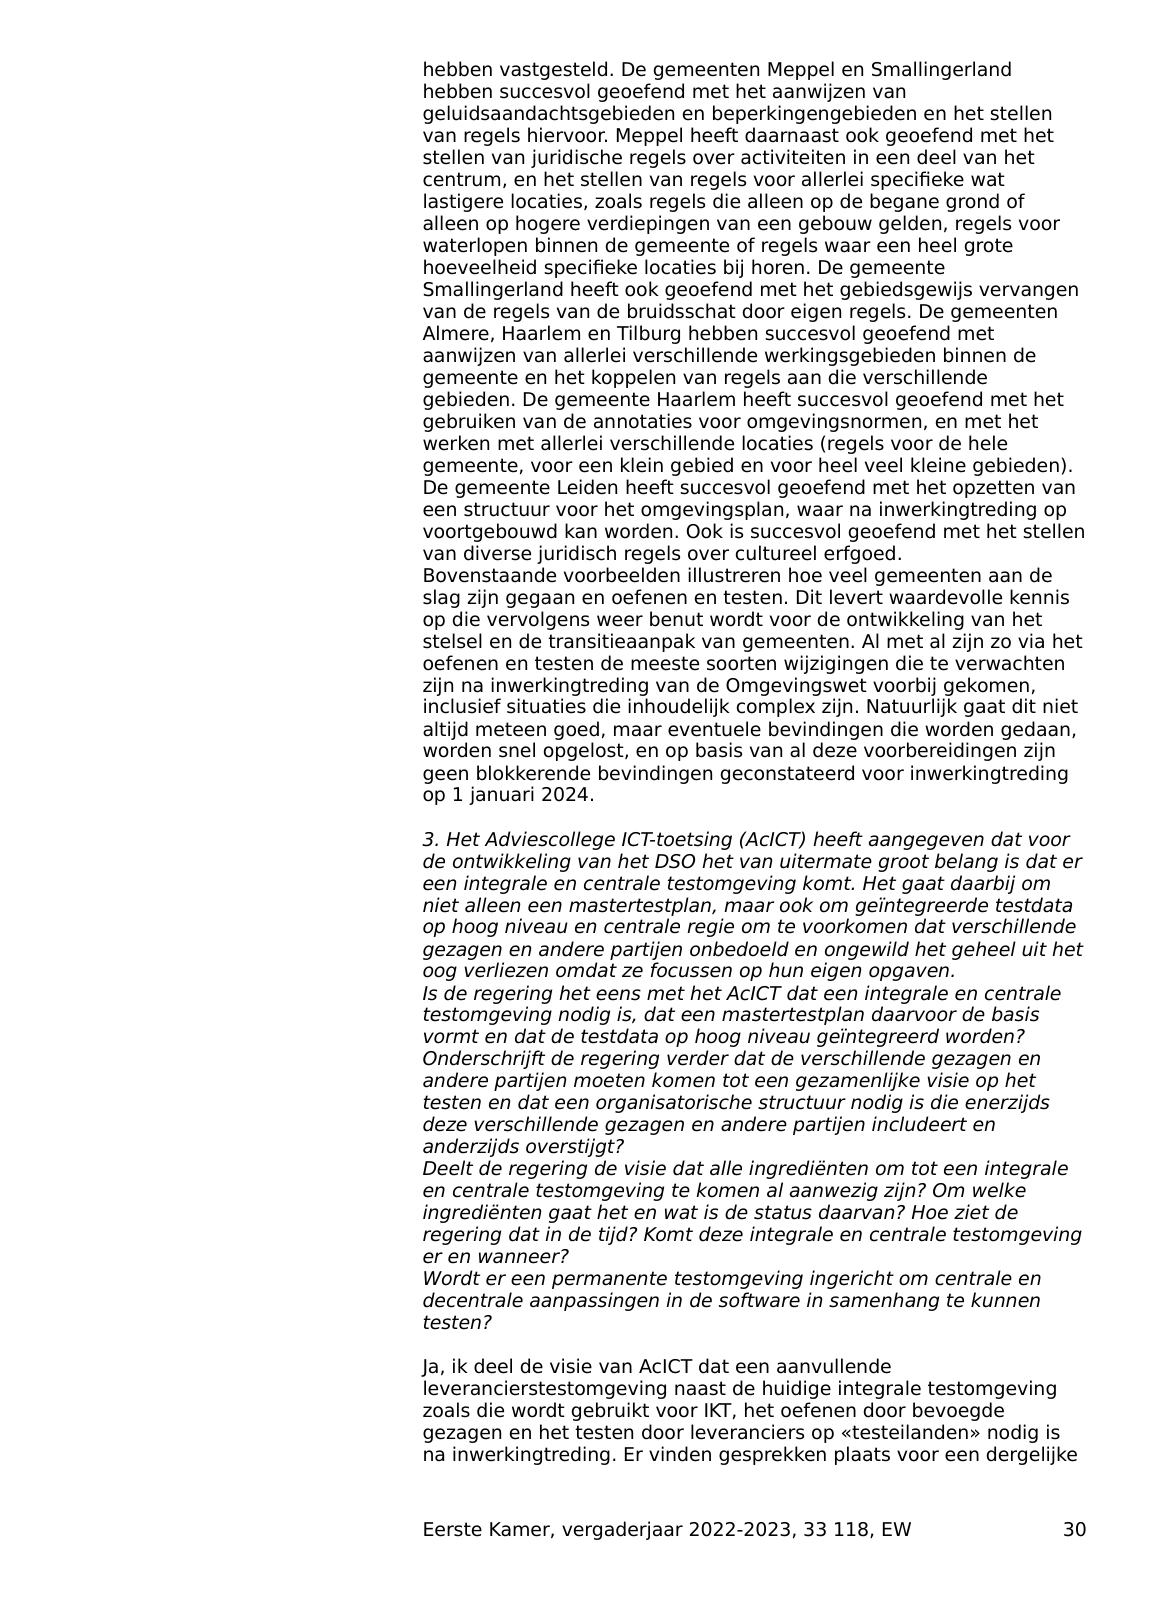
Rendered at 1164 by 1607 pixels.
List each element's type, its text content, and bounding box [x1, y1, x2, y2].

text Deelt de regering de visie dat alle ingrediënten om tot een integrale en centrale testomgeving te komen al aanwezig zijn? Om welke ingrediënten gaat het en wat is de status daarvan? Hoe ziet de regering dat in de tijd? Komt deze integrale en centrale testomgeving er en wanneer? [422, 1158, 1087, 1268]
text Bovenstaande voorbeelden illustreren hoe veel gemeenten aan de slag zijn gegaan en oefenen en testen. Dit levert waardevolle kennis op die vervolgens weer benut wordt voor de ontwikkeling van het stelsel en de transitieaanpak van gemeenten. Al met al zijn zo via het oefenen en testen de meeste soorten wijzigingen die te verwachten zijn na inwerkingtreding van de Omgevingswet voorbij gekomen, inclusief situaties die inhoudelijk complex zijn. Natuurlijk gaat dit niet altijd meteen goed, maar eventuele bevindingen die worden gedaan, worden snel opgelost, en op basis van al deze voorbereidingen zijn geen blokkerende bevindingen geconstateerd voor inwerkingtreding op 1 januari 2024. [422, 564, 1087, 806]
text Onderschrijft de regering verder dat de verschillende gezagen en andere partijen moeten komen tot een gezamenlijke visie op het testen en dat een organisatorische structuur nodig is die enerzijds deze verschillende gezagen en andere partijen includeert en anderzijds overstijgt? [422, 1048, 1087, 1158]
text Ja, ik deel de visie van AcICT dat een aanvullende leverancierstestomgeving naast de huidige integrale testomgeving zoals die wordt gebruikt voor IKT, het oefenen door bevoegde gezagen en het testen door leveranciers op «testeilanden» nodig is na inwerkingtreding. Er vinden gesprekken plaats voor een dergelijke [422, 1356, 1087, 1466]
text 3. Het Adviescollege ICT-toetsing (AcICT) heeft aangegeven dat voor de ontwikkeling van het DSO het van uitermate groot belang is dat er een integrale en centrale testomgeving komt. Het gaat daarbij om niet alleen een mastertestplan, maar ook om geïntegreerde testdata op hoog niveau en centrale regie om te voorkomen dat verschillende gezagen en andere partijen onbedoeld en ongewild het geheel uit het oog verliezen omdat ze focussen op hun eigen opgaven. [422, 828, 1087, 982]
text Wordt er een permanente testomgeving ingericht om centrale en decentrale aanpassingen in de software in samenhang te kunnen testen? [422, 1268, 1087, 1334]
text Is de regering het eens met het AcICT dat een integrale en centrale testomgeving nodig is, dat een mastertestplan daarvoor de basis vormt en dat de testdata op hoog niveau geïntegreerd worden? [422, 982, 1087, 1048]
text hebben vastgesteld. De gemeenten Meppel en Smallingerland hebben succesvol geoefend met het aanwijzen van geluidsaandachtsgebieden en beperkingengebieden en het stellen van regels hiervoor. Meppel heeft daarnaast ook geoefend met het stellen van juridische regels over activiteiten in een deel van het centrum, en het stellen van regels voor allerlei specifieke wat lastigere locaties, zoals regels die alleen op de begane grond of alleen op hogere verdiepingen van een gebouw gelden, regels voor waterlopen binnen de gemeente of regels waar een heel grote hoeveelheid specifieke locaties bij horen. De gemeente Smallingerland heeft ook geoefend met het gebiedsgewijs vervangen van de regels van de bruidsschat door eigen regels. De gemeenten Almere, Haarlem en Tilburg hebben succesvol geoefend met aanwijzen van allerlei verschillende werkingsgebieden binnen de gemeente en het koppelen van regels aan die verschillende gebieden. De gemeente Haarlem heeft succesvol geoefend met het gebruiken van de annotaties voor omgevingsnormen, en met het werken met allerlei verschillende locaties (regels voor de hele gemeente, voor een klein gebied en voor heel veel kleine gebieden). De gemeente Leiden heeft succesvol geoefend met het opzetten van een structuur voor het omgevingsplan, waar na inwerkingtreding op voortgebouwd kan worden. Ook is succesvol geoefend met het stellen van diverse juridisch regels over cultureel erfgoed. [422, 59, 1087, 564]
